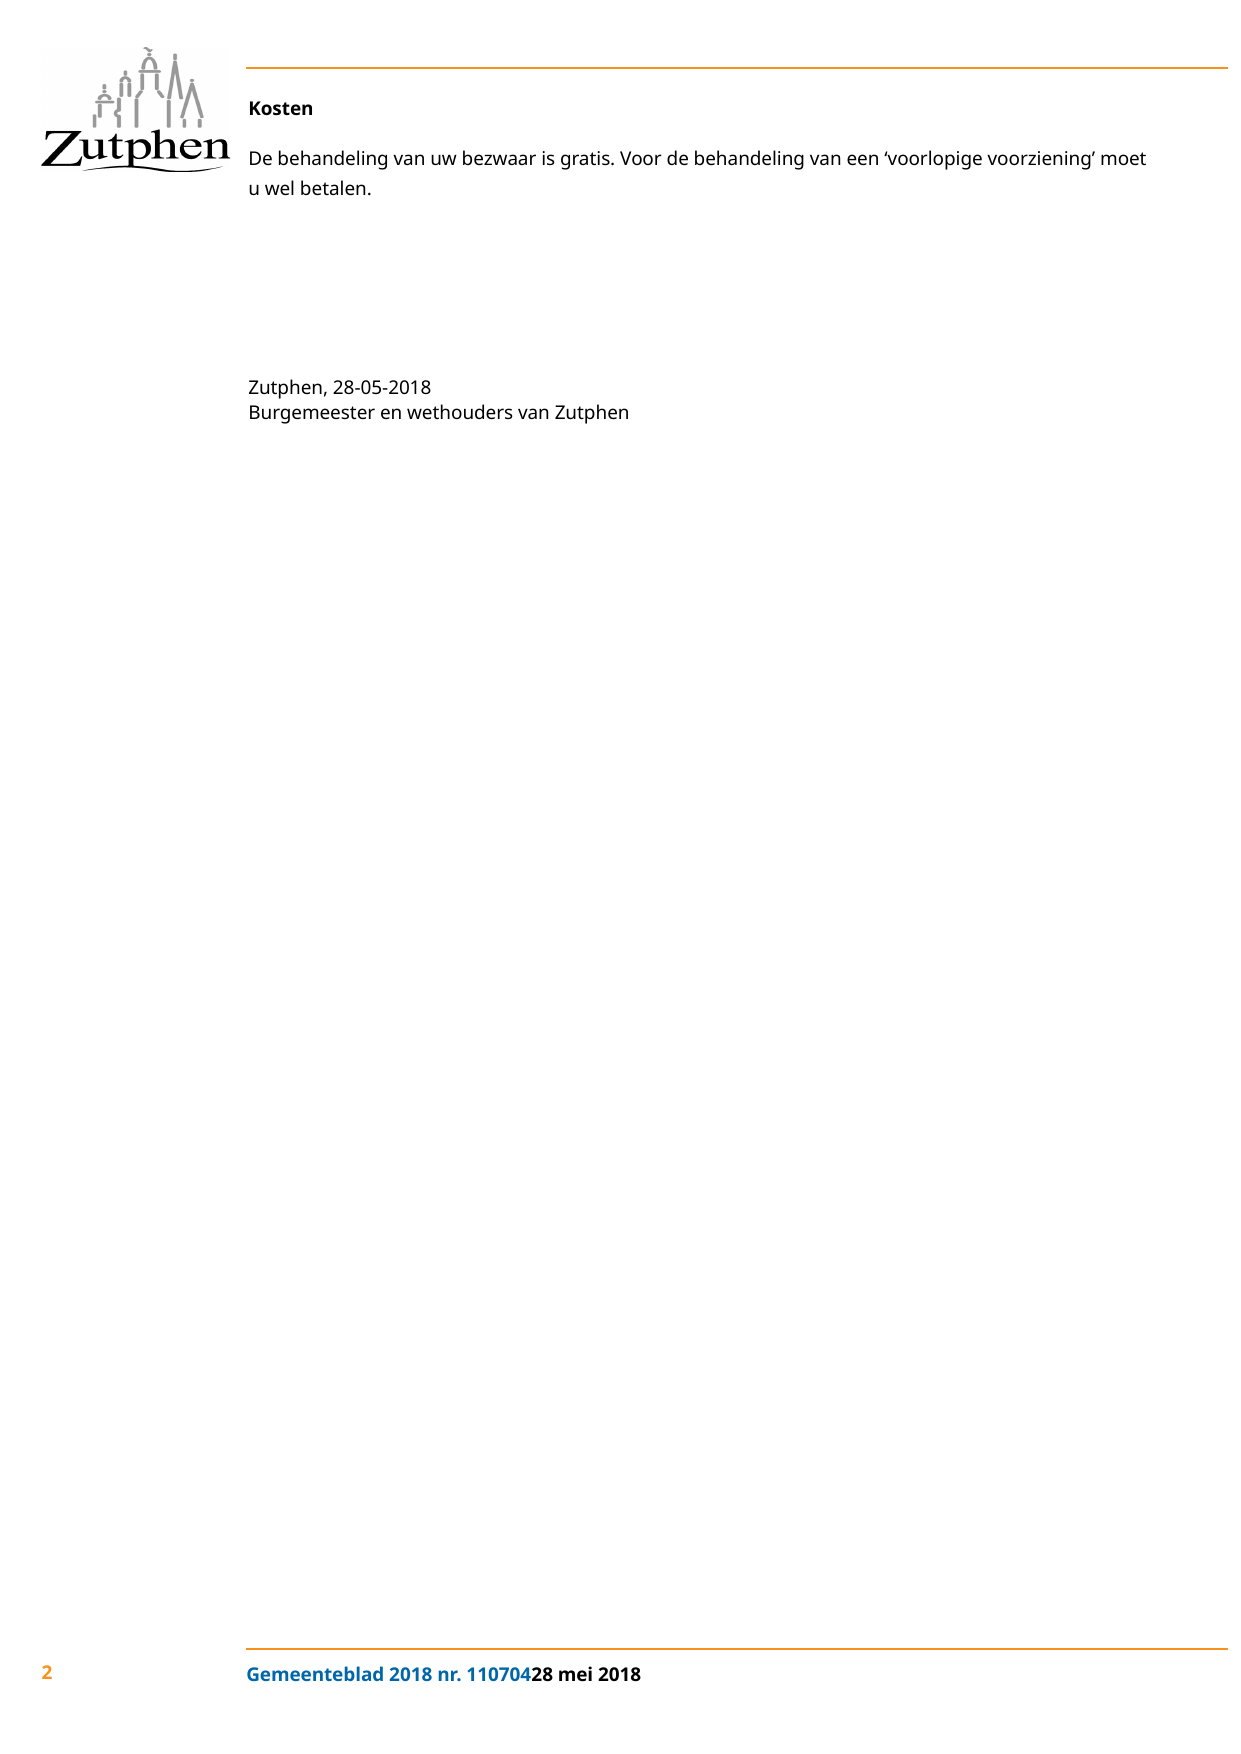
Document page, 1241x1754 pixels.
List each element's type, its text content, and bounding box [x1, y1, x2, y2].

text Kosten [248, 95, 1152, 121]
text Zutphen, 28-05-2018 [248, 374, 1152, 399]
picture [41, 47, 231, 172]
text De behandeling van uw bezwaar is gratis. Voor de behandeling van een ‘voorlopige voorziening’ moet u wel betalen. [248, 145, 1152, 201]
text Burgemeester en wethouders van Zutphen [248, 399, 1152, 425]
